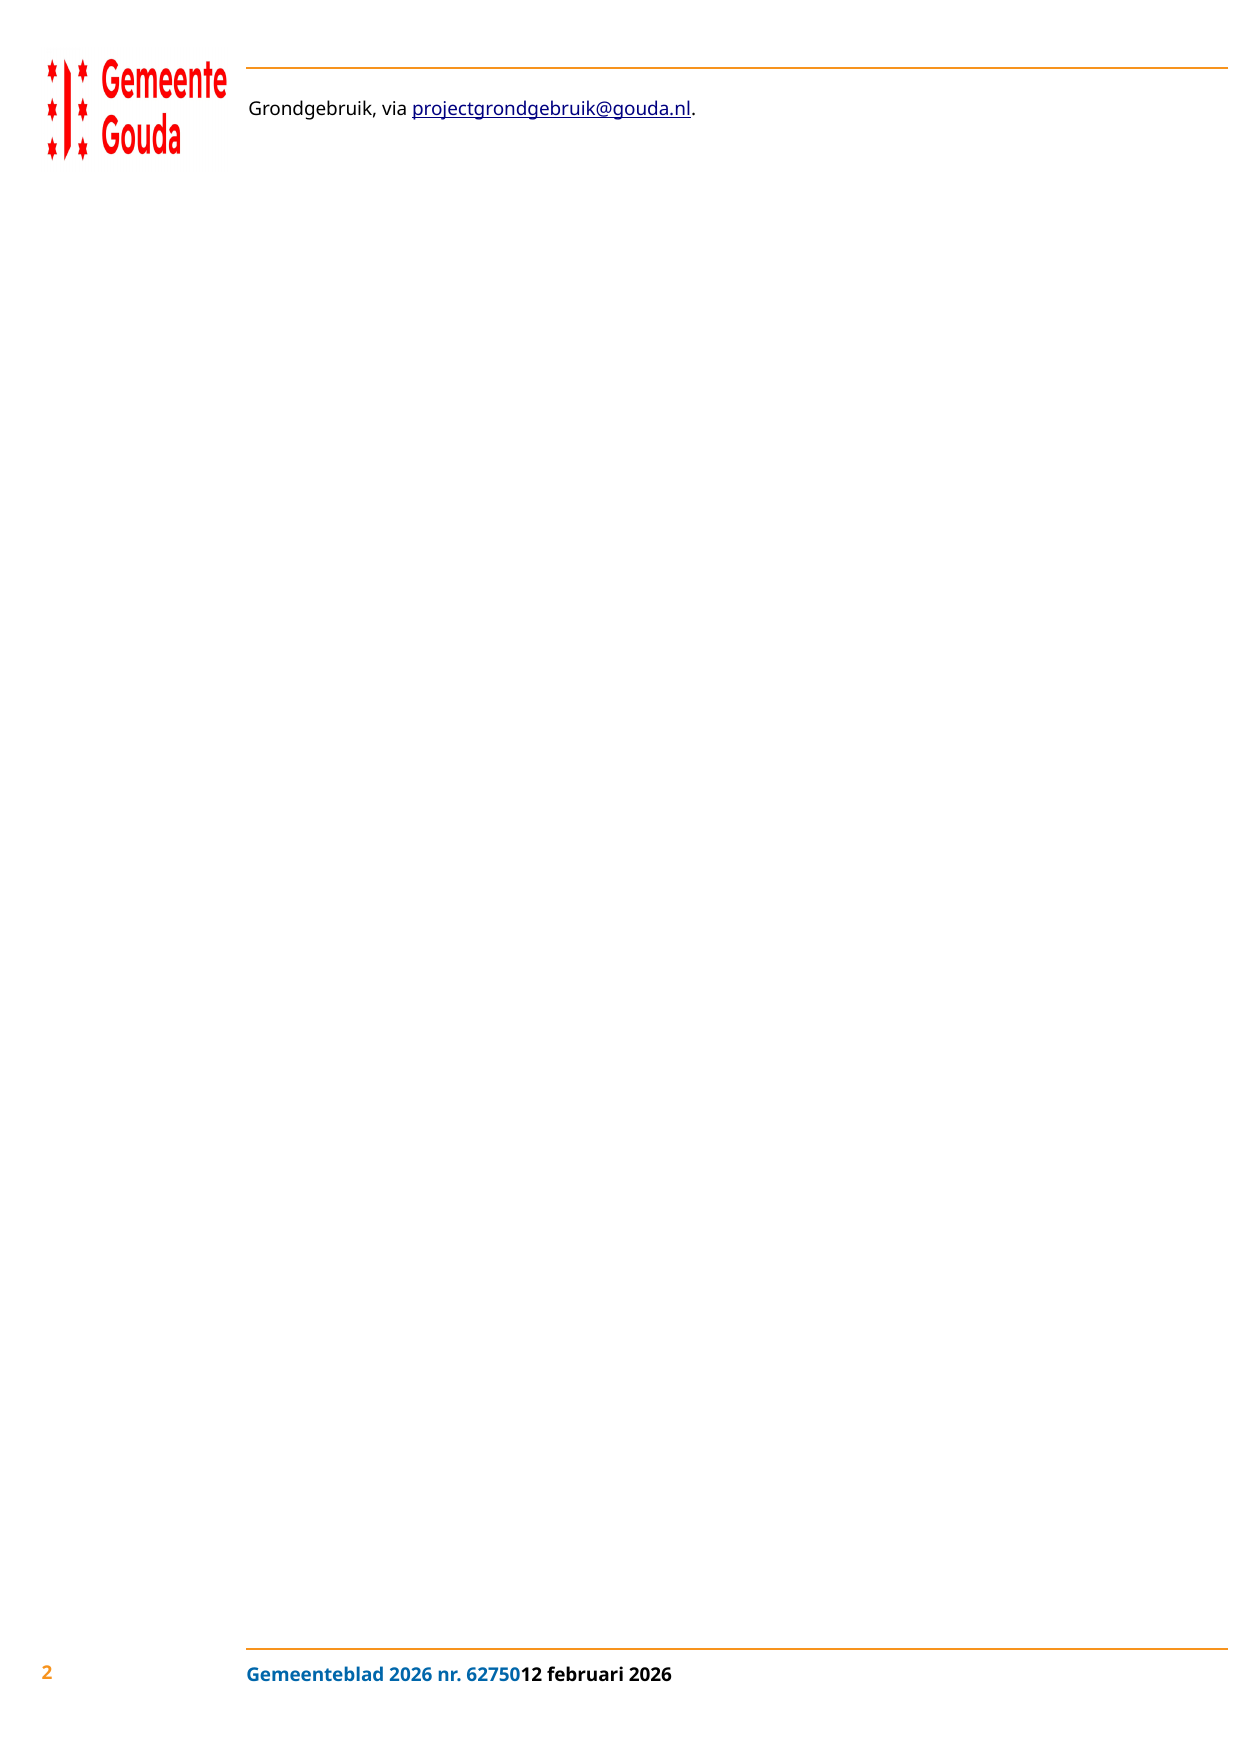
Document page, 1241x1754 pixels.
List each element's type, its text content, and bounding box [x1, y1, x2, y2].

picture [41, 47, 231, 172]
text Grondgebruik, via projectgrondgebruik@gouda.nl. [248, 95, 1152, 121]
